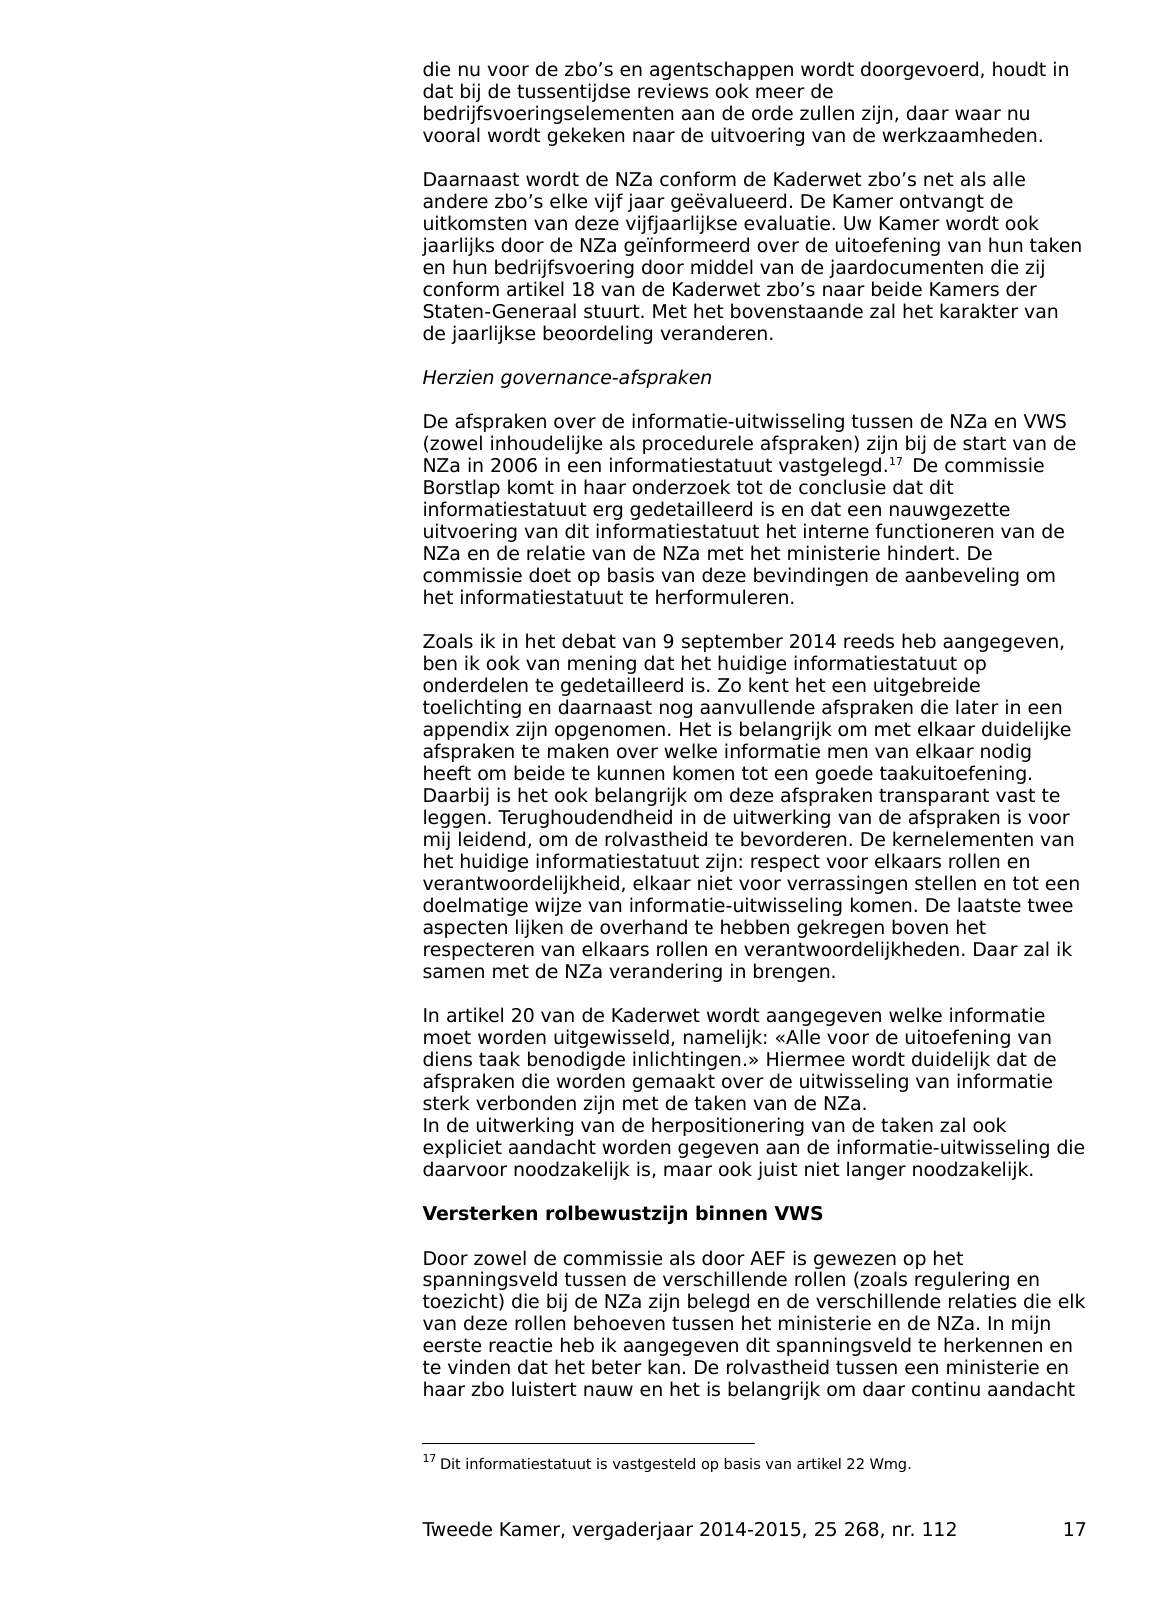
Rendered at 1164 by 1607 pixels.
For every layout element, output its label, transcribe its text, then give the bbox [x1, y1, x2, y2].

subtitle Versterken rolbewustzijn binnen VWS [422, 1203, 1087, 1225]
text Door zowel de commissie als door AEF is gewezen op het spanningsveld tussen de verschillende rollen (zoals regulering en toezicht) die bij de NZa zijn belegd en de verschillende relaties die elk van deze rollen behoeven tussen het ministerie en de NZa. In mijn eerste reactie heb ik aangegeven dit spanningsveld te herkennen en te vinden dat het beter kan. De rolvastheid tussen een ministerie en haar zbo luistert nauw en het is belangrijk om daar continu aandacht [422, 1247, 1087, 1401]
text die nu voor de zbo’s en agentschappen wordt doorgevoerd, houdt in dat bij de tussentijdse reviews ook meer de bedrijfsvoeringselementen aan de orde zullen zijn, daar waar nu vooral wordt gekeken naar de uitvoering van de werkzaamheden. [422, 59, 1087, 147]
text De afspraken over de informatie-uitwisseling tussen de NZa en VWS (zowel inhoudelijke als procedurele afspraken) zijn bij de start van de NZa in 2006 in een informatiestatuut vastgelegd. De commissie Borstlap komt in haar onderzoek tot de conclusie dat dit informatiestatuut erg gedetailleerd is en dat een nauwgezette uitvoering van dit informatiestatuut het interne functioneren van de NZa en de relatie van de NZa met het ministerie hindert. De commissie doet op basis van deze bevindingen de aanbeveling om het informatiestatuut te herformuleren. [422, 411, 1087, 609]
text In artikel 20 van de Kaderwet wordt aangegeven welke informatie moet worden uitgewisseld, namelijk: «Alle voor de uitoefening van diens taak benodigde inlichtingen.» Hiermee wordt duidelijk dat de afspraken die worden gemaakt over de uitwisseling van informatie sterk verbonden zijn met de taken van de NZa. [422, 1005, 1087, 1115]
text Daarnaast wordt de NZa conform de Kaderwet zbo’s net als alle andere zbo’s elke vijf jaar geëvalueerd. De Kamer ontvangt de uitkomsten van deze vijfjaarlijkse evaluatie. Uw Kamer wordt ook jaarlijks door de NZa geïnformeerd over de uitoefening van hun taken en hun bedrijfsvoering door middel van de jaardocumenten die zij conform artikel 18 van de Kaderwet zbo’s naar beide Kamers der Staten-Generaal stuurt. Met het bovenstaande zal het karakter van de jaarlijkse beoordeling veranderen. [422, 169, 1087, 345]
text In de uitwerking van de herpositionering van de taken zal ook expliciet aandacht worden gegeven aan de informatie-uitwisseling die daarvoor noodzakelijk is, maar ook juist niet langer noodzakelijk. [422, 1115, 1087, 1181]
text Zoals ik in het debat van 9 september 2014 reeds heb aangegeven, ben ik ook van mening dat het huidige informatiestatuut op onderdelen te gedetailleerd is. Zo kent het een uitgebreide toelichting en daarnaast nog aanvullende afspraken die later in een appendix zijn opgenomen. Het is belangrijk om met elkaar duidelijke afspraken te maken over welke informatie men van elkaar nodig heeft om beide te kunnen komen tot een goede taakuitoefening. Daarbij is het ook belangrijk om deze afspraken transparant vast te leggen. Terughoudendheid in de uitwerking van de afspraken is voor mij leidend, om de rolvastheid te bevorderen. De kernelementen van het huidige informatiestatuut zijn: respect voor elkaars rollen en verantwoordelijkheid, elkaar niet voor verrassingen stellen en tot een doelmatige wijze van informatie-uitwisseling komen. De laatste twee aspecten lijken de overhand te hebben gekregen boven het respecteren van elkaars rollen en verantwoordelijkheden. Daar zal ik samen met de NZa verandering in brengen. [422, 631, 1087, 983]
subtitle Herzien governance-afspraken [422, 367, 1087, 389]
text Dit informatiestatuut is vastgesteld op basis van artikel 22 Wmg. [422, 1452, 1087, 1474]
